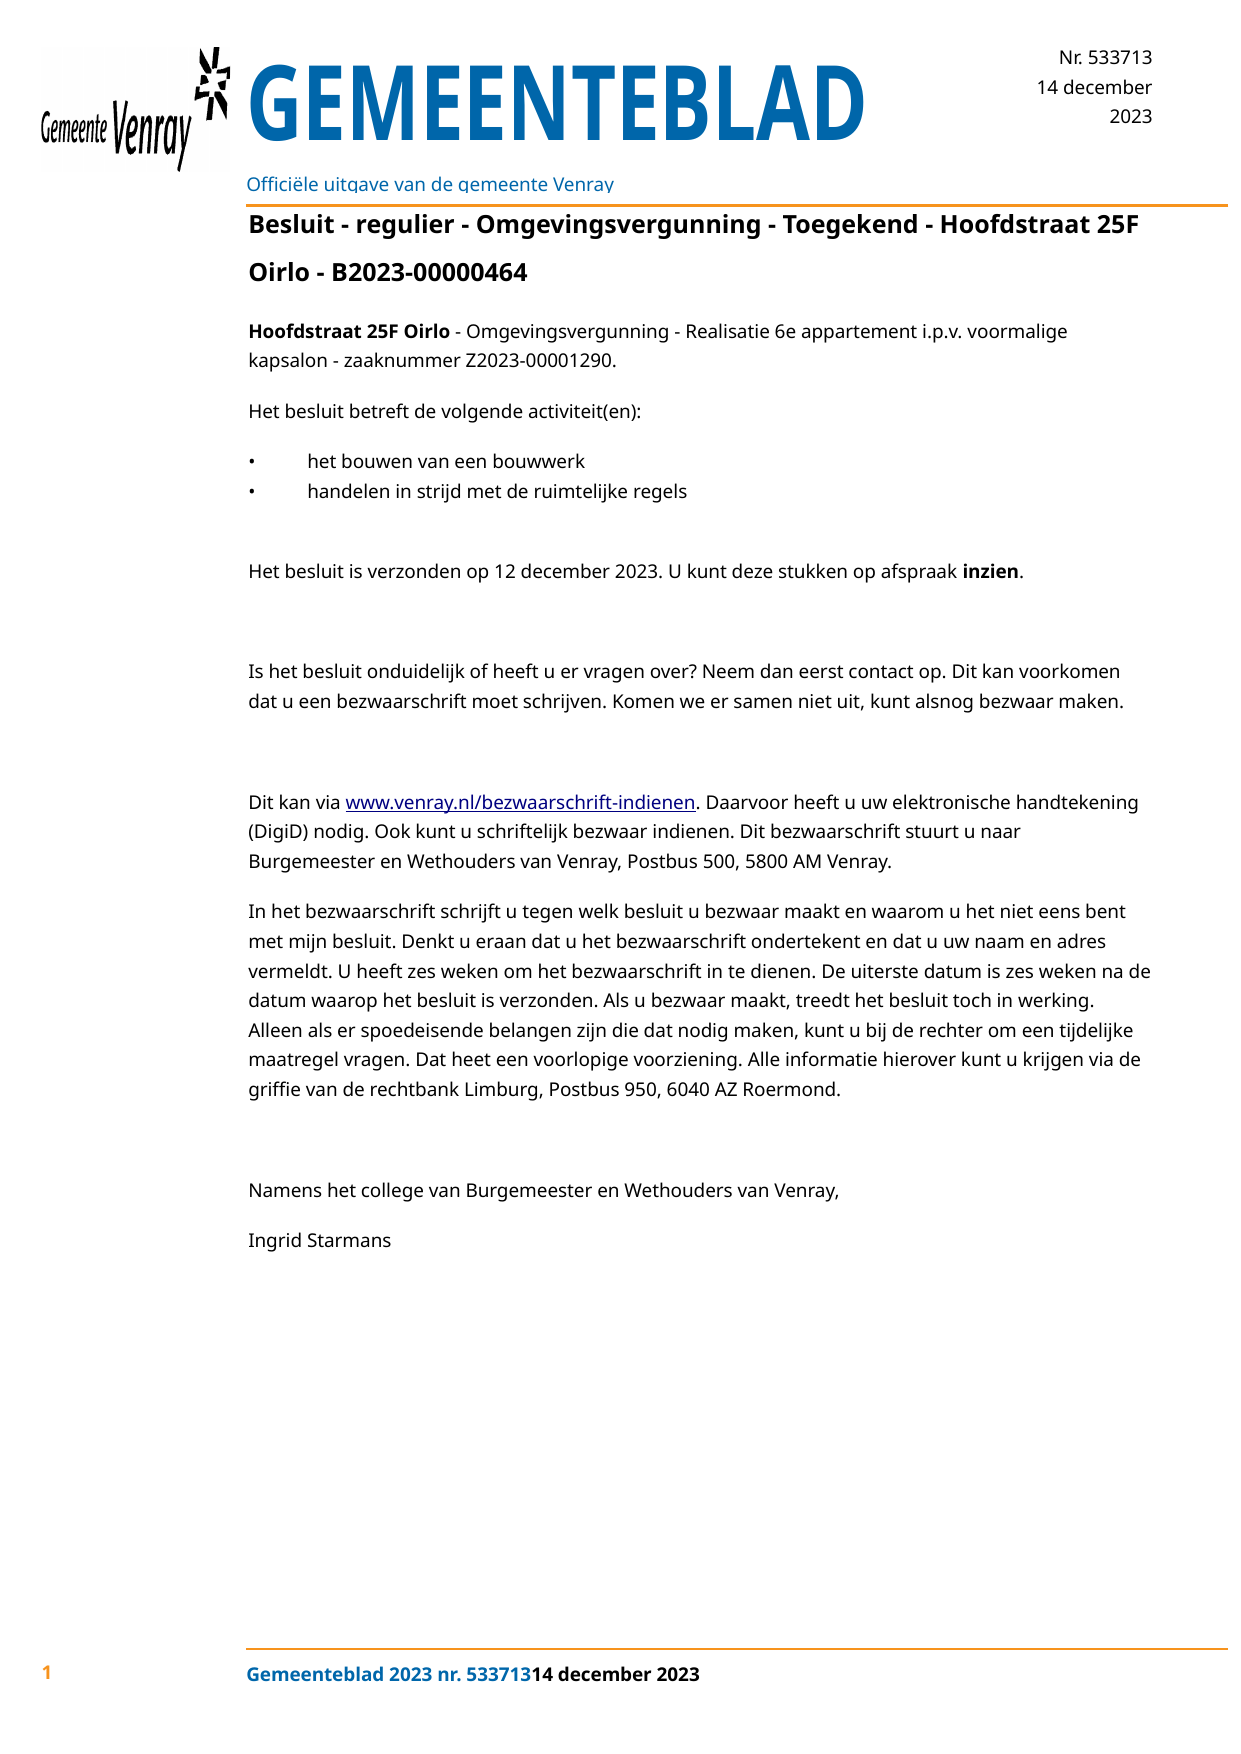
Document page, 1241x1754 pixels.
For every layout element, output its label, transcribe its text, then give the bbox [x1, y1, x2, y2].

list het bouwen van een bouwwerk [248, 448, 1152, 474]
text In het bezwaarschrift schrijft u tegen welk besluit u bezwaar maakt en waarom u het niet eens bent met mijn besluit. Denkt u eraan dat u het bezwaarschrift ondertekent en dat u uw naam en adres vermeldt. U heeft zes weken om het bezwaarschrift in te dienen. De uiterste datum is zes weken na de datum waarop het besluit is verzonden. Als u bezwaar maakt, treedt het besluit toch in werking. Alleen als er spoedeisende belangen zijn die dat nodig maken, kunt u bij de rechter om een tijdelijke maatregel vragen. Dat heet een voorlopige voorziening. Alle informatie hierover kunt u krijgen via de griffie van de rechtbank Limburg, Postbus 950, 6040 AZ Roermond. [248, 899, 1152, 1102]
picture [41, 47, 231, 172]
text Het besluit is verzonden op 12 december 2023. U kunt deze stukken op afspraak inzien. [248, 558, 1152, 584]
text Het besluit betreft de volgende activiteit(en): [248, 398, 1152, 424]
text Namens het college van Burgemeester en Wethouders van Venray, [248, 1177, 1152, 1203]
text Dit kan via www.venray.nl/bezwaarschrift-indienen. Daarvoor heeft u uw elektronische handtekening (DigiD) nodig. Ook kunt u schriftelijk bezwaar indienen. Dit bezwaarschrift stuurt u naar Burgemeester en Wethouders van Venray, Postbus 500, 5800 AM Venray. [248, 789, 1152, 874]
text Is het besluit onduidelijk of heeft u er vragen over? Neem dan eerst contact op. Dit kan voorkomen dat u een bezwaarschrift moet schrijven. Komen we er samen niet uit, kunt alsnog bezwaar maken. [248, 659, 1152, 714]
text Ingrid Starmans [248, 1227, 1152, 1253]
text Hoofdstraat 25F Oirlo - Omgevingsvergunning - Realisatie 6e appartement i.p.v. voormalige kapsalon - zaaknummer Z2023-00001290. [248, 318, 1152, 373]
text Besluit - regulier - Omgevingsvergunning - Toegekend - Hoofdstraat 25F Oirlo - B2023-00000464 [248, 207, 1152, 288]
list handelen in strijd met de ruimtelijke regels [248, 478, 1152, 504]
